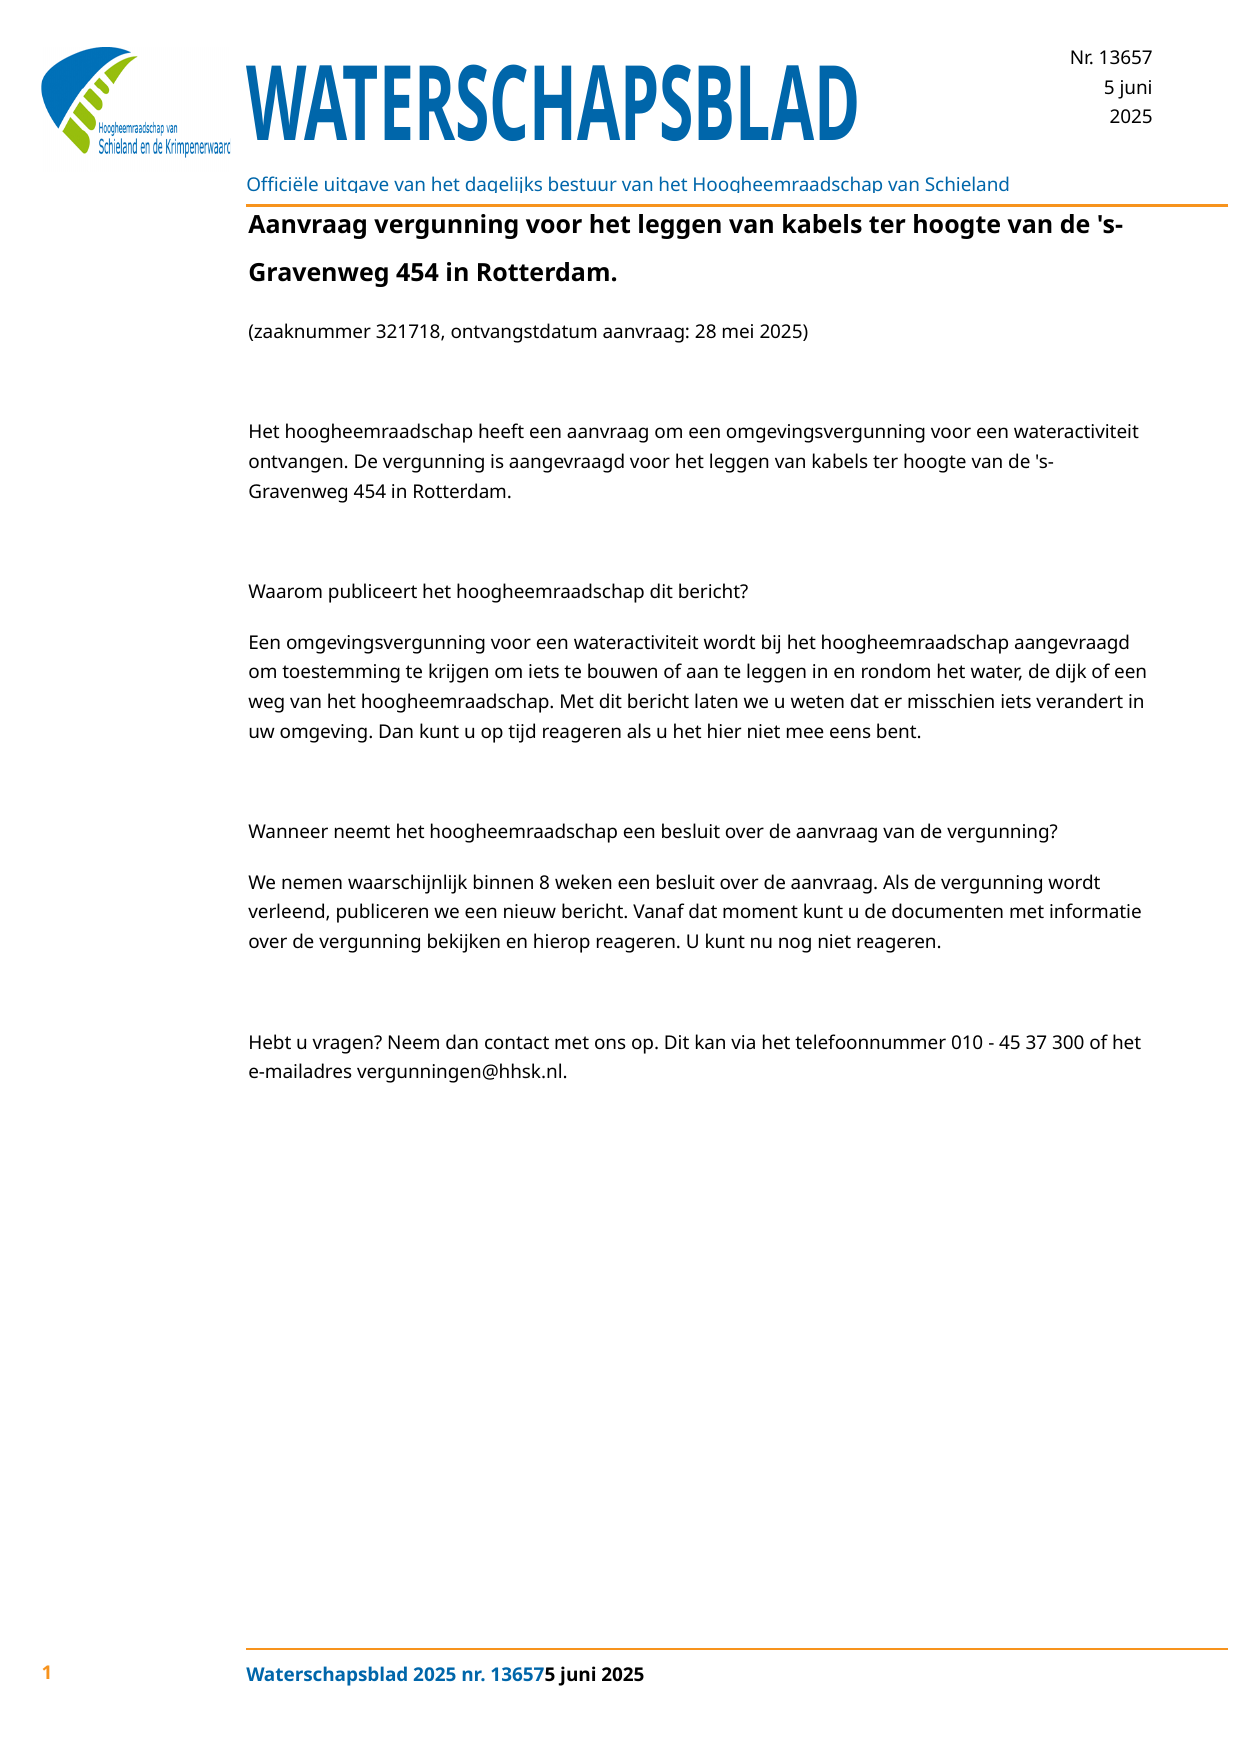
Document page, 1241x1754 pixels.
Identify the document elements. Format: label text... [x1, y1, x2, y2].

text Waarom publiceert het hoogheemraadschap dit bericht? [248, 579, 1152, 604]
text Aanvraag vergunning voor het leggen van kabels ter hoogte van de 's-Gravenweg 454 in Rotterdam. [248, 207, 1152, 288]
text Hebt u vragen? Neem dan contact met ons op. Dit kan via het telefoonnummer 010 - 45 37 300 of het e-mailadres vergunningen@hhsk.nl. [248, 1029, 1152, 1084]
picture [41, 47, 231, 172]
text Een omgevingsvergunning voor een wateractiviteit wordt bij het hoogheemraadschap aangevraagd om toestemming te krijgen om iets te bouwen of aan te leggen in en rondom het water, de dijk of een weg van het hoogheemraadschap. Met dit bericht laten we u weten dat er misschien iets verandert in uw omgeving. Dan kunt u op tijd reageren als u het hier niet mee eens bent. [248, 629, 1152, 744]
text Het hoogheemraadschap heeft een aanvraag om een omgevingsvergunning voor een wateractiviteit ontvangen. De vergunning is aangevraagd voor het leggen van kabels ter hoogte van de 's-Gravenweg 454 in Rotterdam. [248, 419, 1152, 504]
text (zaaknummer 321718, ontvangstdatum aanvraag: 28 mei 2025) [248, 318, 1152, 344]
text We nemen waarschijnlijk binnen 8 weken een besluit over de aanvraag. Als de vergunning wordt verleend, publiceren we een nieuw bericht. Vanaf dat moment kunt u de documenten met informatie over de vergunning bekijken en hierop reageren. U kunt nu nog niet reageren. [248, 869, 1152, 954]
text Wanneer neemt het hoogheemraadschap een besluit over de aanvraag van de vergunning? [248, 819, 1152, 844]
